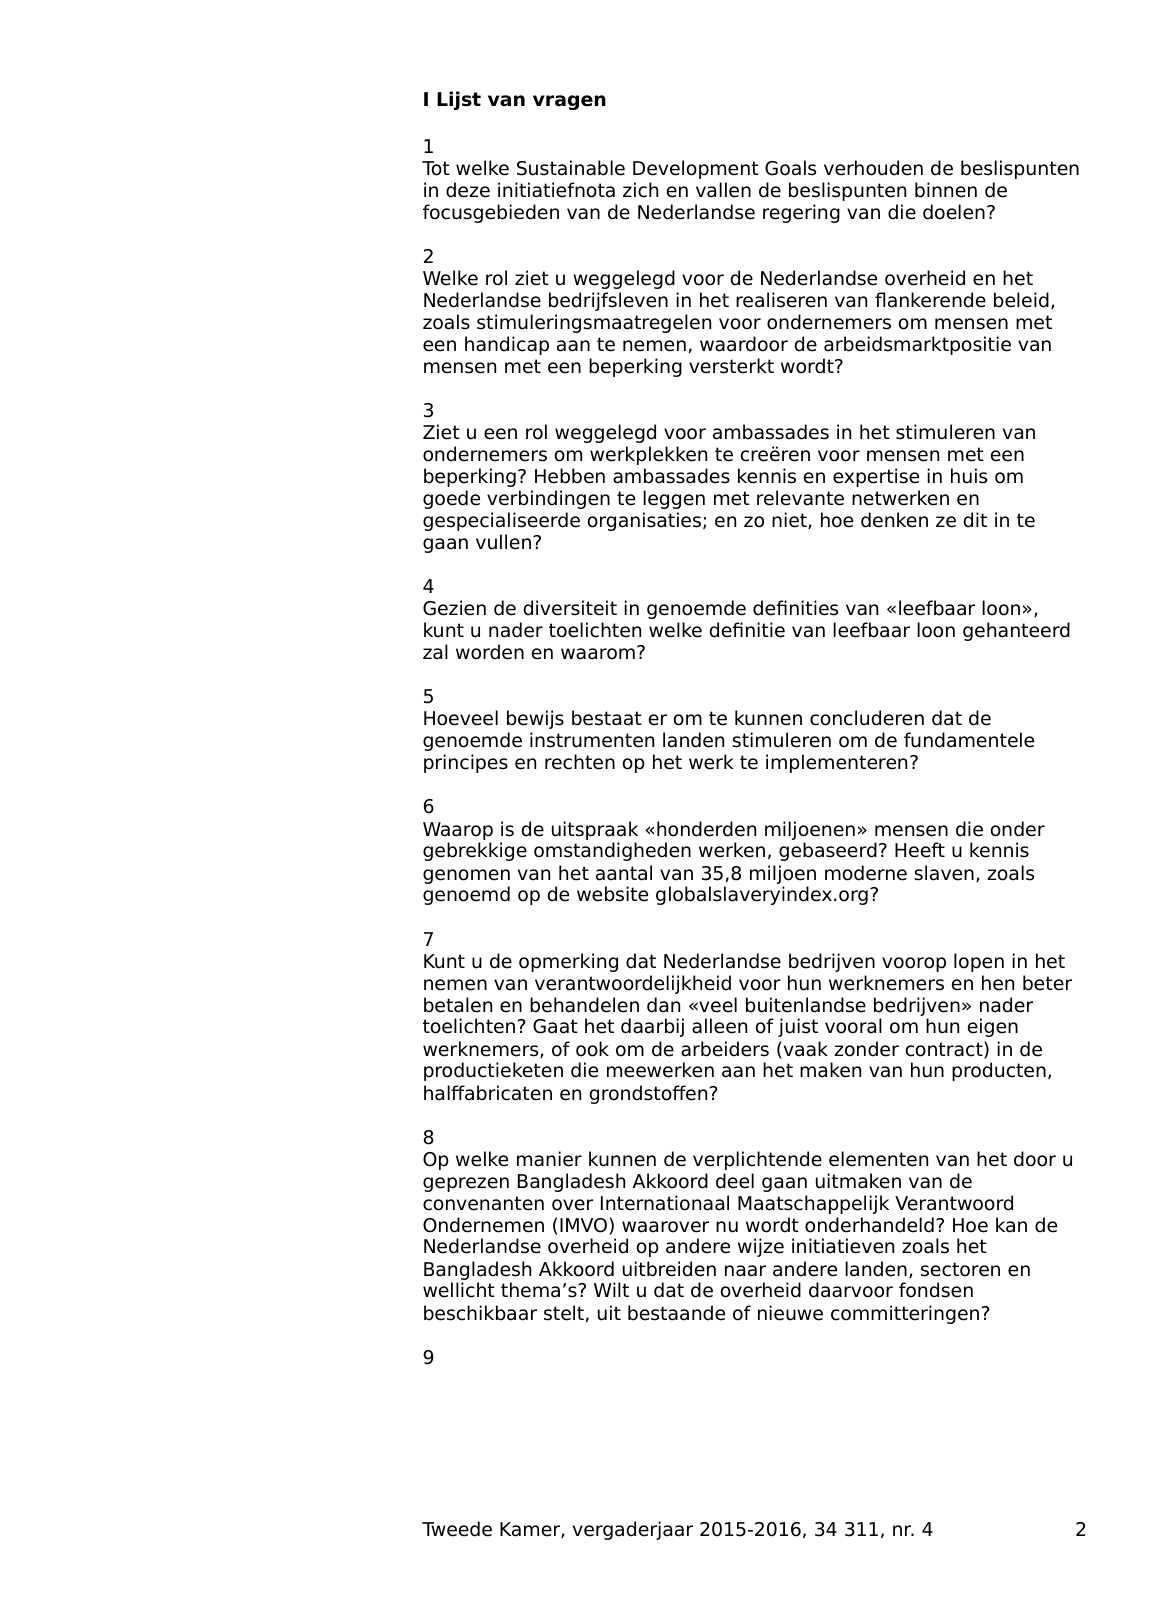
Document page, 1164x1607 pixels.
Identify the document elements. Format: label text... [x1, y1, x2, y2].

text 4 [422, 576, 1087, 598]
text Ziet u een rol weggelegd voor ambassades in het stimuleren van ondernemers om werkplekken te creëren voor mensen met een beperking? Hebben ambassades kennis en expertise in huis om goede verbindingen te leggen met relevante netwerken en gespecialiseerde organisaties; en zo niet, hoe denken ze dit in te gaan vullen? [422, 422, 1087, 554]
text 3 [422, 400, 1087, 422]
text 1 [422, 136, 1087, 158]
subtitle I Lijst van vragen [422, 89, 1087, 111]
text Kunt u de opmerking dat Nederlandse bedrijven voorop lopen in het nemen van verantwoordelijkheid voor hun werknemers en hen beter betalen en behandelen dan «veel buitenlandse bedrijven» nader toelichten? Gaat het daarbij alleen of juist vooral om hun eigen werknemers, of ook om de arbeiders (vaak zonder contract) in de productieketen die meewerken aan het maken van hun producten, halffabricaten en grondstoffen? [422, 951, 1087, 1104]
text Waarop is de uitspraak «honderden miljoenen» mensen die onder gebrekkige omstandigheden werken, gebaseerd? Heeft u kennis genomen van het aantal van 35,8 miljoen moderne slaven, zoals genoemd op de website globalslaveryindex.org? [422, 818, 1087, 906]
text 9 [422, 1347, 1087, 1368]
text 7 [422, 928, 1087, 951]
text 5 [422, 686, 1087, 708]
text Tot welke Sustainable Development Goals verhouden de beslispunten in deze initiatiefnota zich en vallen de beslispunten binnen de focusgebieden van de Nederlandse regering van die doelen? [422, 158, 1087, 224]
text 8 [422, 1127, 1087, 1148]
text Gezien de diversiteit in genoemde definities van «leefbaar loon», kunt u nader toelichten welke definitie van leefbaar loon gehanteerd zal worden en waarom? [422, 598, 1087, 664]
text 6 [422, 796, 1087, 818]
text Welke rol ziet u weggelegd voor de Nederlandse overheid en het Nederlandse bedrijfsleven in het realiseren van flankerende beleid, zoals stimuleringsmaatregelen voor ondernemers om mensen met een handicap aan te nemen, waardoor de arbeidsmarktpositie van mensen met een beperking versterkt wordt? [422, 268, 1087, 378]
text Op welke manier kunnen de verplichtende elementen van het door u geprezen Bangladesh Akkoord deel gaan uitmaken van de convenanten over Internationaal Maatschappelijk Verantwoord Ondernemen (IMVO) waarover nu wordt onderhandeld? Hoe kan de Nederlandse overheid op andere wijze initiatieven zoals het Bangladesh Akkoord uitbreiden naar andere landen, sectoren en wellicht thema’s? Wilt u dat de overheid daarvoor fondsen beschikbaar stelt, uit bestaande of nieuwe committeringen? [422, 1148, 1087, 1324]
text 2 [422, 246, 1087, 268]
text Hoeveel bewijs bestaat er om te kunnen concluderen dat de genoemde instrumenten landen stimuleren om de fundamentele principes en rechten op het werk te implementeren? [422, 708, 1087, 774]
